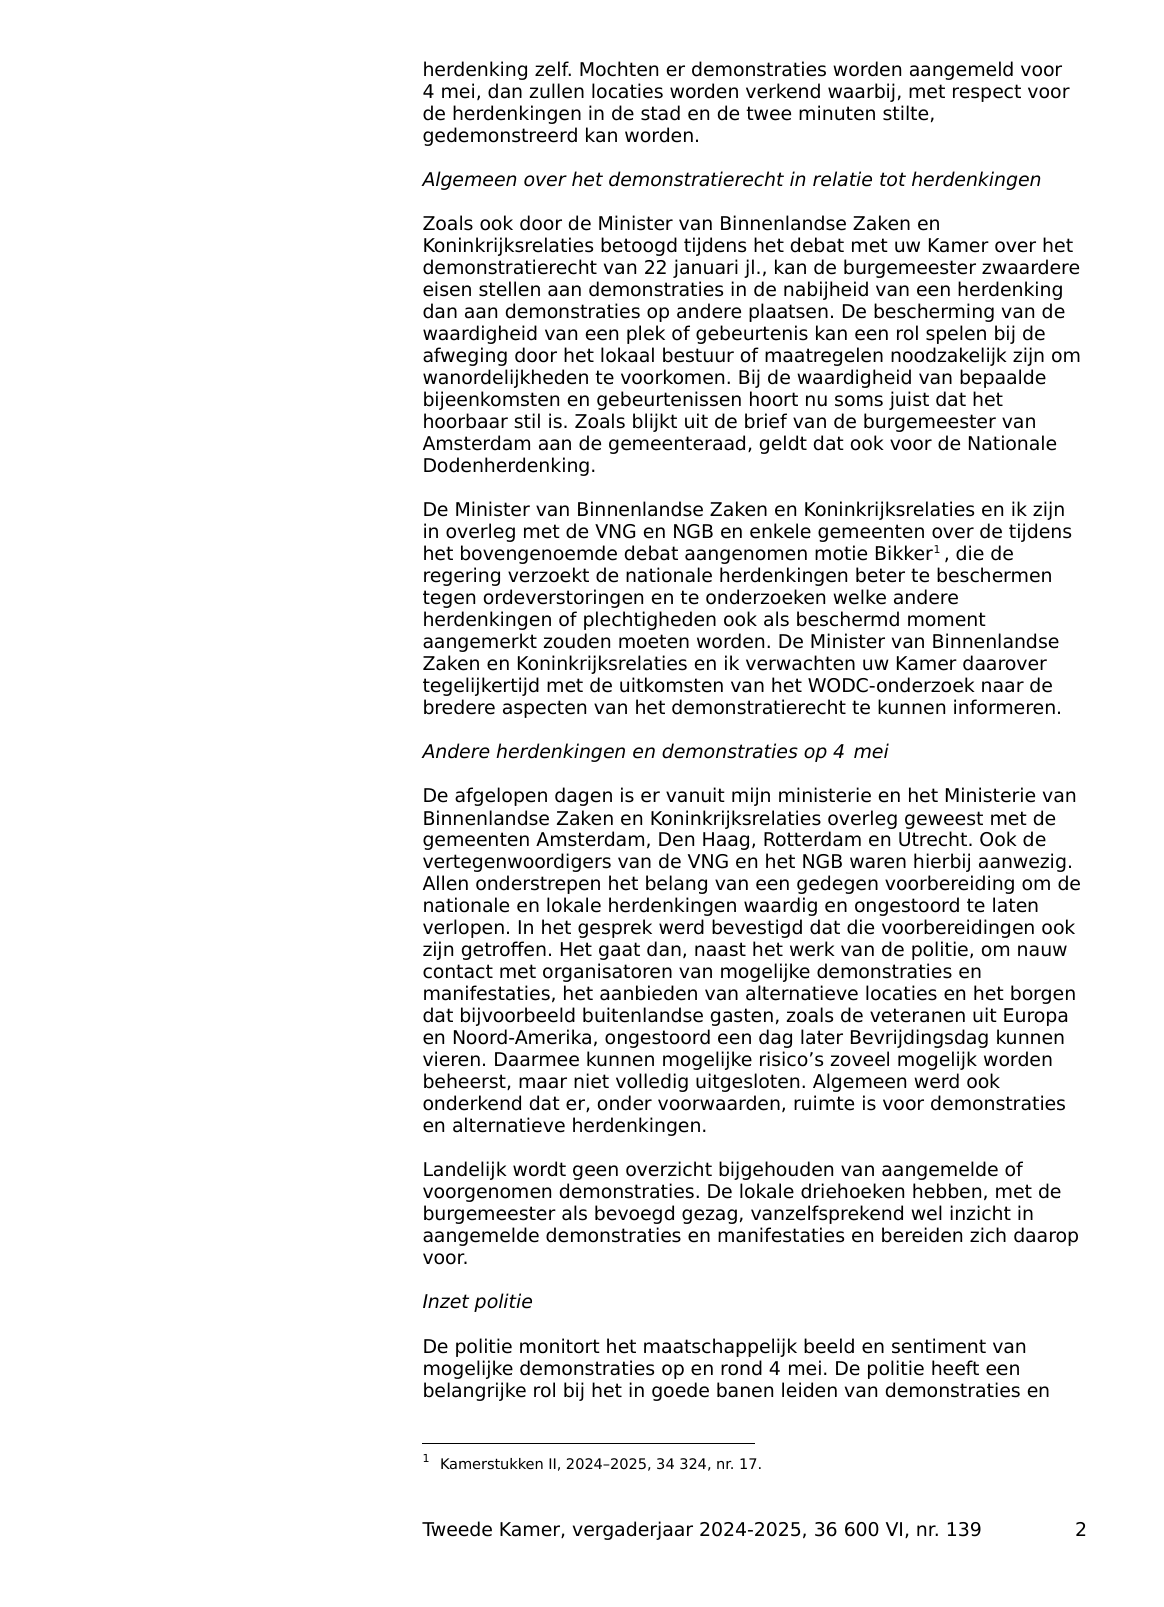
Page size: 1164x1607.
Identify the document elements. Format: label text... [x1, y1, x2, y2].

text herdenking zelf. Mochten er demonstraties worden aangemeld voor 4 mei, dan zullen locaties worden verkend waarbij, met respect voor de herdenkingen in de stad en de twee minuten stilte, gedemonstreerd kan worden. [422, 59, 1087, 147]
text Landelijk wordt geen overzicht bijgehouden van aangemelde of voorgenomen demonstraties. De lokale driehoeken hebben, met de burgemeester als bevoegd gezag, vanzelfsprekend wel inzicht in aangemelde demonstraties en manifestaties en bereiden zich daarop voor. [422, 1159, 1087, 1269]
text De Minister van Binnenlandse Zaken en Koninkrijksrelaties en ik zijn in overleg met de VNG en NGB en enkele gemeenten over de tijdens het bovengenoemde debat aangenomen motie Bikker, die de regering verzoekt de nationale herdenkingen beter te beschermen tegen ordeverstoringen en te onderzoeken welke andere herdenkingen of plechtigheden ook als beschermd moment aangemerkt zouden moeten worden. De Minister van Binnenlandse Zaken en Koninkrijksrelaties en ik verwachten uw Kamer daarover tegelijkertijd met de uitkomsten van het WODC-onderzoek naar de bredere aspecten van het demonstratierecht te kunnen informeren. [422, 499, 1087, 719]
text De afgelopen dagen is er vanuit mijn ministerie en het Ministerie van Binnenlandse Zaken en Koninkrijksrelaties overleg geweest met de gemeenten Amsterdam, Den Haag, Rotterdam en Utrecht. Ook de vertegenwoordigers van de VNG en het NGB waren hierbij aanwezig. Allen onderstrepen het belang van een gedegen voorbereiding om de nationale en lokale herdenkingen waardig en ongestoord te laten verlopen. In het gesprek werd bevestigd dat die voorbereidingen ook zijn getroffen. Het gaat dan, naast het werk van de politie, om nauw contact met organisatoren van mogelijke demonstraties en manifestaties, het aanbieden van alternatieve locaties en het borgen dat bijvoorbeeld buitenlandse gasten, zoals de veteranen uit Europa en Noord-Amerika, ongestoord een dag later Bevrijdingsdag kunnen vieren. Daarmee kunnen mogelijke risico’s zoveel mogelijk worden beheerst, maar niet volledig uitgesloten. Algemeen werd ook onderkend dat er, onder voorwaarden, ruimte is voor demonstraties en alternatieve herdenkingen. [422, 785, 1087, 1137]
subtitle Inzet politie [422, 1291, 1087, 1313]
text Zoals ook door de Minister van Binnenlandse Zaken en Koninkrijksrelaties betoogd tijdens het debat met uw Kamer over het demonstratierecht van 22 januari jl., kan de burgemeester zwaardere eisen stellen aan demonstraties in de nabijheid van een herdenking dan aan demonstraties op andere plaatsen. De bescherming van de waardigheid van een plek of gebeurtenis kan een rol spelen bij de afweging door het lokaal bestuur of maatregelen noodzakelijk zijn om wanordelijkheden te voorkomen. Bij de waardigheid van bepaalde bijeenkomsten en gebeurtenissen hoort nu soms juist dat het hoorbaar stil is. Zoals blijkt uit de brief van de burgemeester van Amsterdam aan de gemeenteraad, geldt dat ook voor de Nationale Dodenherdenking. [422, 213, 1087, 477]
text Kamerstukken II, 2024–2025, 34 324, nr. 17. [422, 1452, 1087, 1474]
text De politie monitort het maatschappelijk beeld en sentiment van mogelijke demonstraties op en rond 4 mei. De politie heeft een belangrijke rol bij het in goede banen leiden van demonstraties en [422, 1336, 1087, 1401]
subtitle Andere herdenkingen en demonstraties op 4 mei [422, 741, 1087, 763]
subtitle Algemeen over het demonstratierecht in relatie tot herdenkingen [422, 169, 1087, 191]
